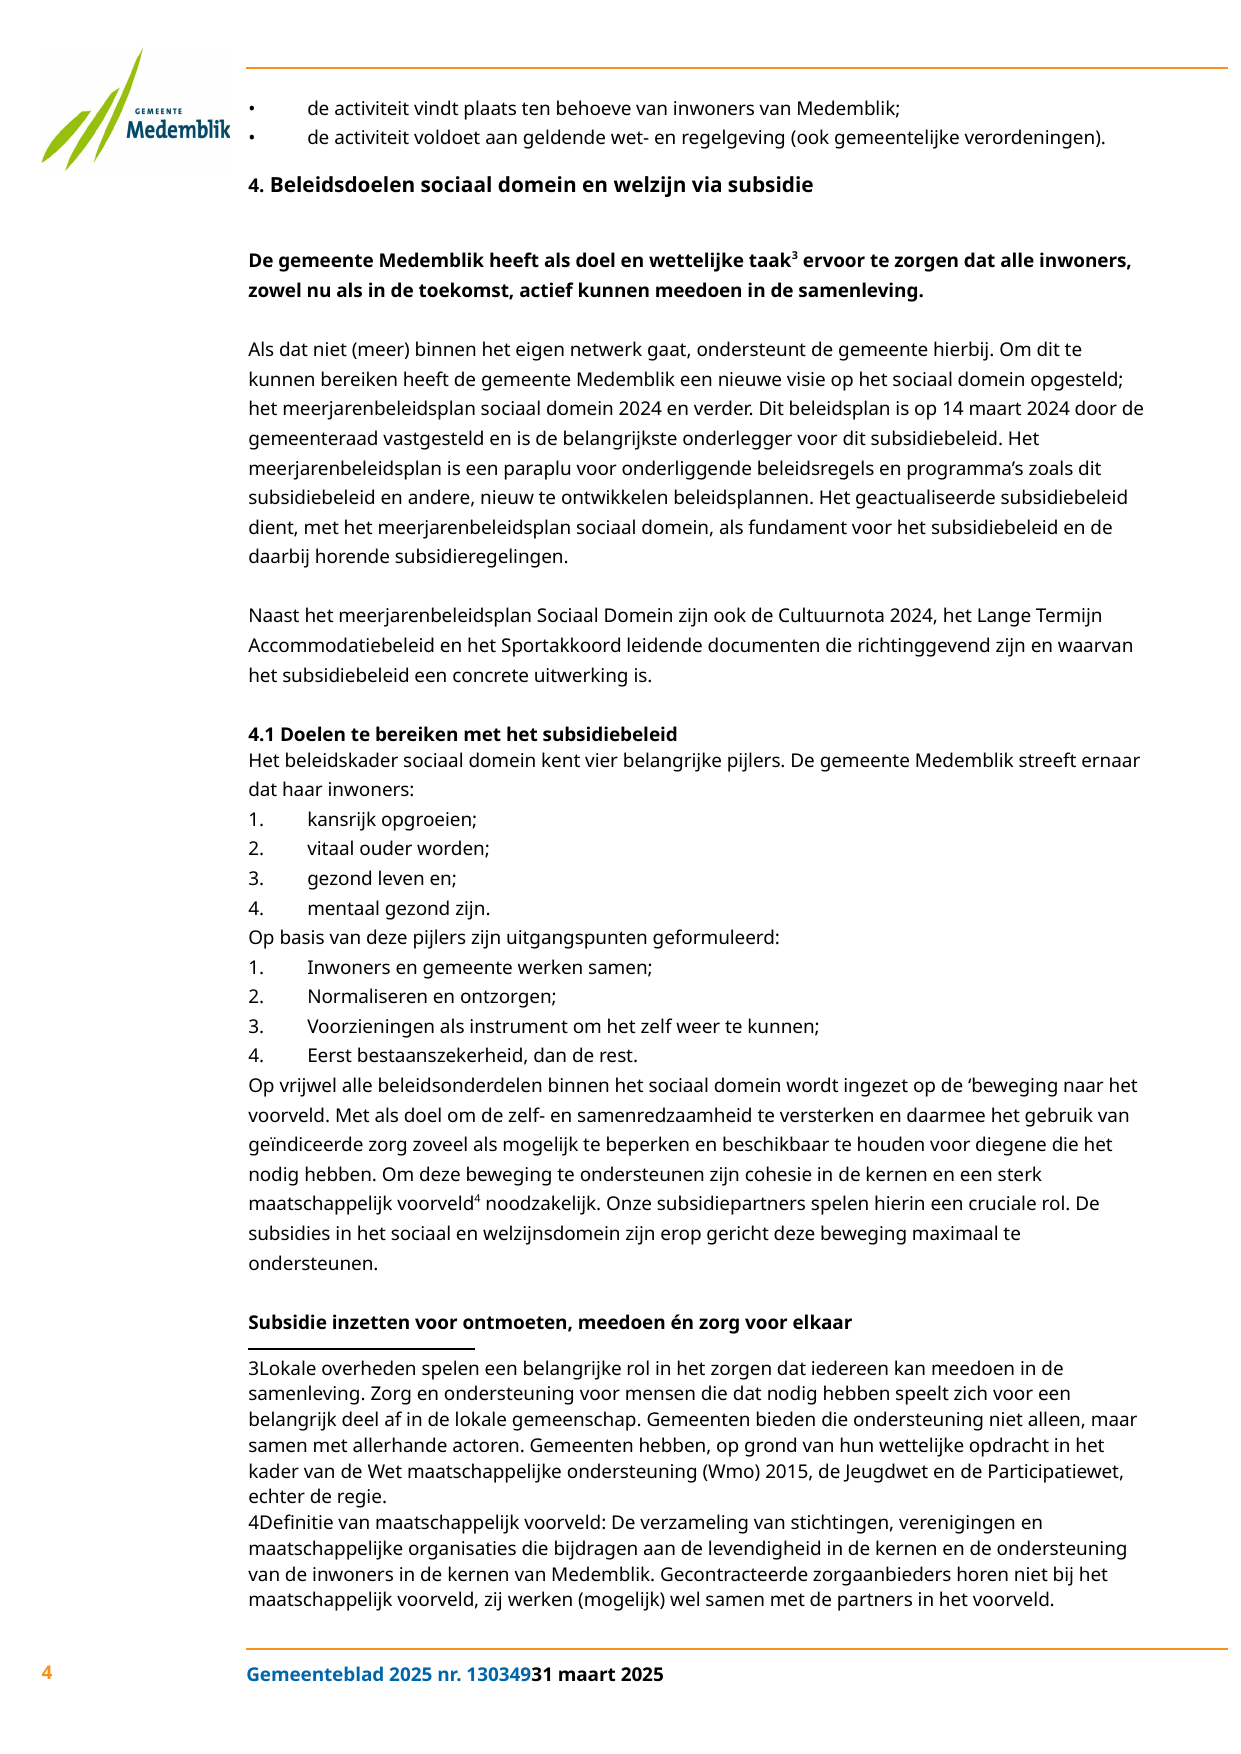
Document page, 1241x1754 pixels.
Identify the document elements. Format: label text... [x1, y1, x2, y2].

text Subsidie inzetten voor ontmoeten, meedoen én zorg voor elkaar [248, 1309, 1152, 1334]
text 4. Beleidsdoelen sociaal domein en welzijn via subsidie [248, 170, 1152, 198]
text De gemeente Medemblik heeft als doel en wettelijke taak ervoor te zorgen dat alle inwoners, zowel nu als in de toekomst, actief kunnen meedoen in de samenleving. [248, 248, 1152, 303]
text Op basis van deze pijlers zijn uitgangspunten geformuleerd: [248, 924, 1152, 950]
text Als dat niet (meer) binnen het eigen netwerk gaat, ondersteunt de gemeente hierbij. Om dit te kunnen bereiken heeft de gemeente Medemblik een nieuwe visie op het sociaal domein opgesteld; het meerjarenbeleidsplan sociaal domein 2024 en verder. Dit beleidsplan is op 14 maart 2024 door de gemeenteraad vastgesteld en is de belangrijkste onderlegger voor dit subsidiebeleid. Het meerjarenbeleidsplan is een paraplu voor onderliggende beleidsregels en programma’s zoals dit subsidiebeleid en andere, nieuw te ontwikkelen beleidsplannen. Het geactualiseerde subsidiebeleid dient, met het meerjarenbeleidsplan sociaal domein, als fundament voor het subsidiebeleid en de daarbij horende subsidieregelingen. [248, 336, 1152, 569]
list Eerst bestaanszekerheid, dan de rest. [248, 1043, 1152, 1068]
list de activiteit voldoet aan geldende wet- en regelgeving (ook gemeentelijke verordeningen). [248, 124, 1152, 150]
list kansrijk opgroeien; [248, 806, 1152, 832]
list de activiteit vindt plaats ten behoeve van inwoners van Medemblik; [248, 95, 1152, 121]
text Definitie van maatschappelijk voorveld: De verzameling van stichtingen, verenigingen en maatschappelijke organisaties die bijdragen aan de levendigheid in de kernen en de ondersteuning van de inwoners in de kernen van Medemblik. Gecontracteerde zorgaanbieders horen niet bij het maatschappelijk voorveld, zij werken (mogelijk) wel samen met de partners in het voorveld. [248, 1509, 1152, 1612]
list mentaal gezond zijn. [248, 895, 1152, 920]
text Het beleidskader sociaal domein kent vier belangrijke pijlers. De gemeente Medemblik streeft ernaar dat haar inwoners: [248, 747, 1152, 802]
text Naast het meerjarenbeleidsplan Sociaal Domein zijn ook de Cultuurnota 2024, het Lange Termijn Accommodatiebeleid en het Sportakkoord leidende documenten die richtinggevend zijn en waarvan het subsidiebeleid een concrete uitwerking is. [248, 603, 1152, 688]
text 4.1 Doelen te bereiken met het subsidiebeleid [248, 721, 1152, 747]
list vitaal ouder worden; [248, 836, 1152, 861]
text Lokale overheden spelen een belangrijke rol in het zorgen dat iedereen kan meedoen in de samenleving. Zorg en ondersteuning voor mensen die dat nodig hebben speelt zich voor een belangrijk deel af in de lokale gemeenschap. Gemeenten bieden die ondersteuning niet alleen, maar samen met allerhande actoren. Gemeenten hebben, op grond van hun wettelijke opdracht in het kader van de Wet maatschappelijke ondersteuning (Wmo) 2015, de Jeugdwet en de Participatiewet, echter de regie. [248, 1355, 1152, 1509]
text Op vrijwel alle beleidsonderdelen binnen het sociaal domein wordt ingezet op de ‘beweging naar het voorveld. Met als doel om de zelf- en samenredzaamheid te versterken en daarmee het gebruik van geïndiceerde zorg zoveel als mogelijk te beperken en beschikbaar te houden voor diegene die het nodig hebben. Om deze beweging te ondersteunen zijn cohesie in de kernen en een sterk maatschappelijk voorveld noodzakelijk. Onze subsidiepartners spelen hierin een cruciale rol. De subsidies in het sociaal en welzijnsdomein zijn erop gericht deze beweging maximaal te ondersteunen. [248, 1072, 1152, 1275]
picture [41, 47, 231, 172]
list gezond leven en; [248, 865, 1152, 891]
list Inwoners en gemeente werken samen; [248, 954, 1152, 979]
list Voorzieningen als instrument om het zelf weer te kunnen; [248, 1013, 1152, 1039]
list Normaliseren en ontzorgen; [248, 983, 1152, 1009]
